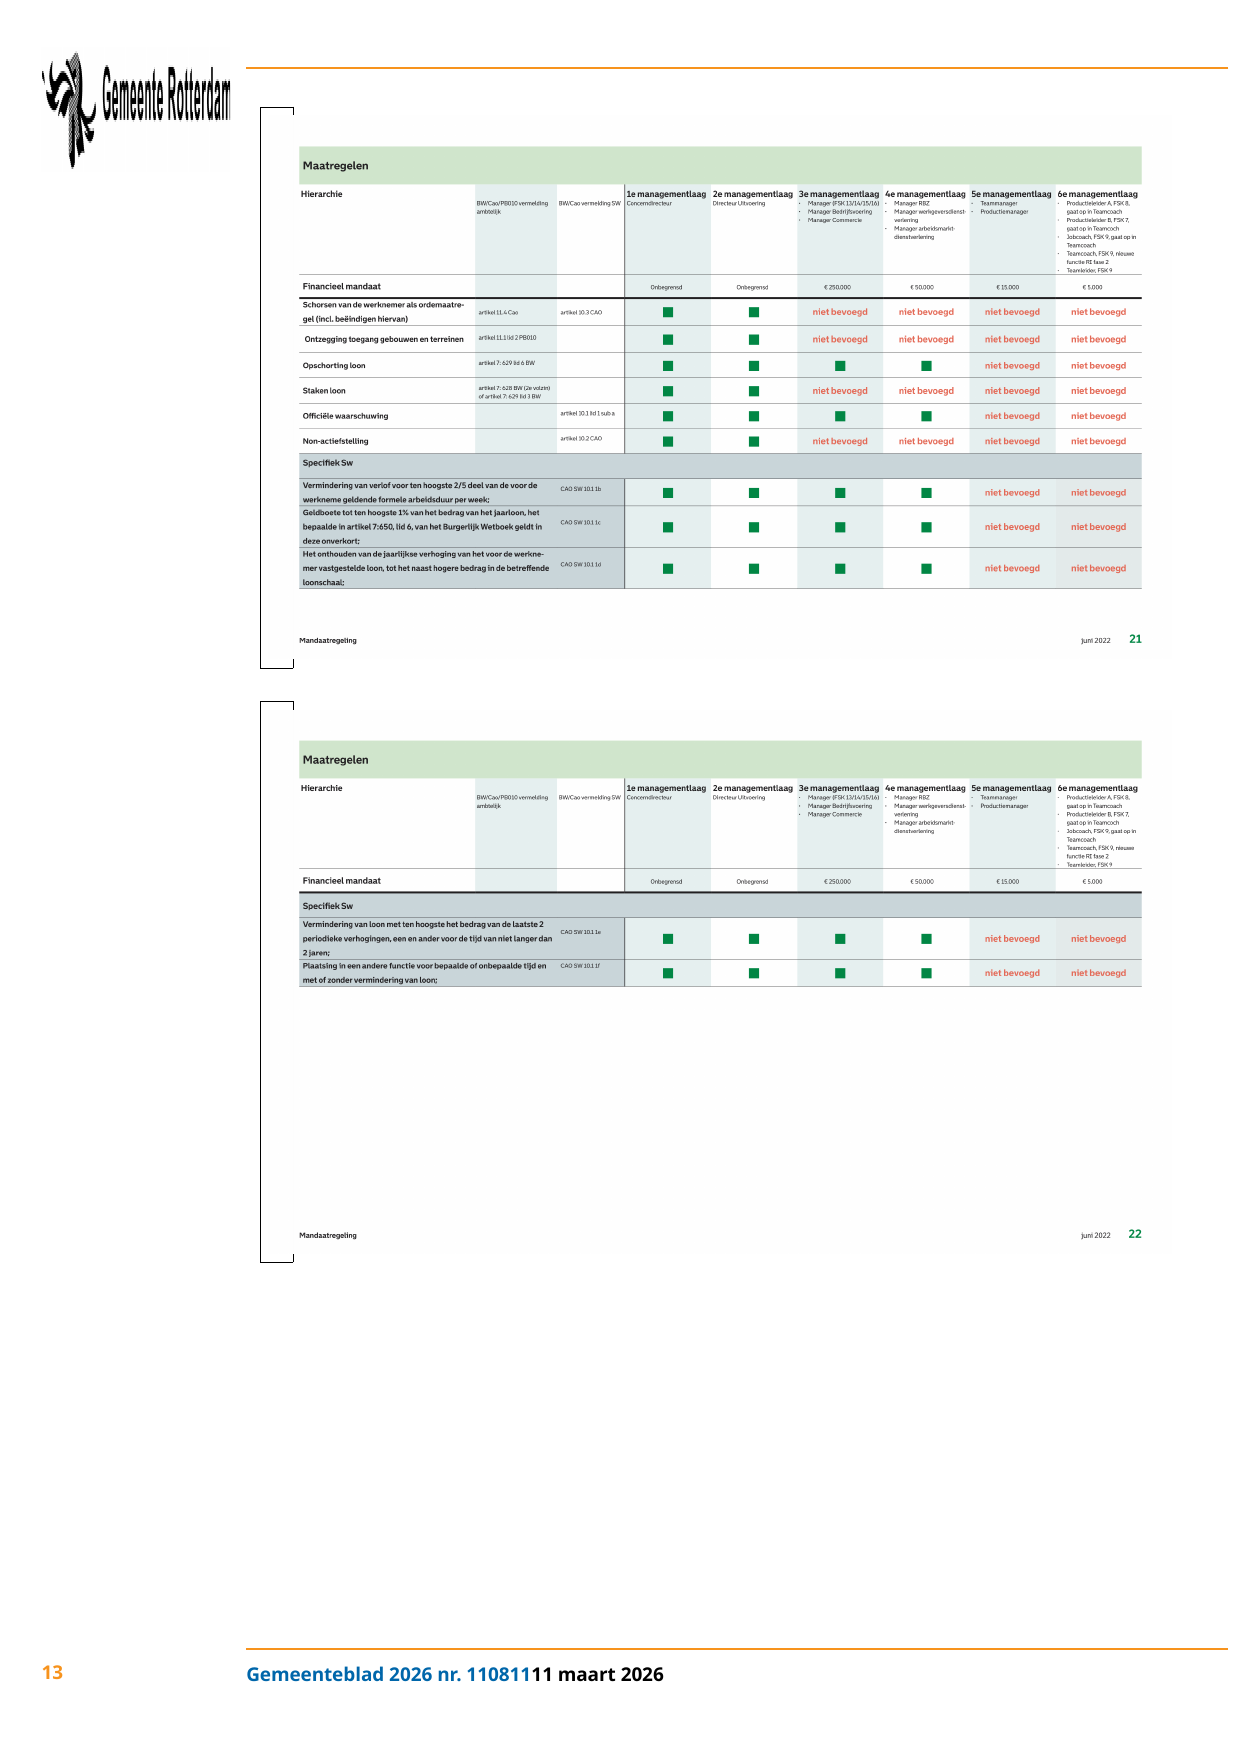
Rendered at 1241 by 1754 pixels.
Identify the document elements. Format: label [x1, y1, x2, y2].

picture [41, 47, 231, 172]
picture [268, 115, 1173, 659]
picture [268, 710, 1173, 1254]
